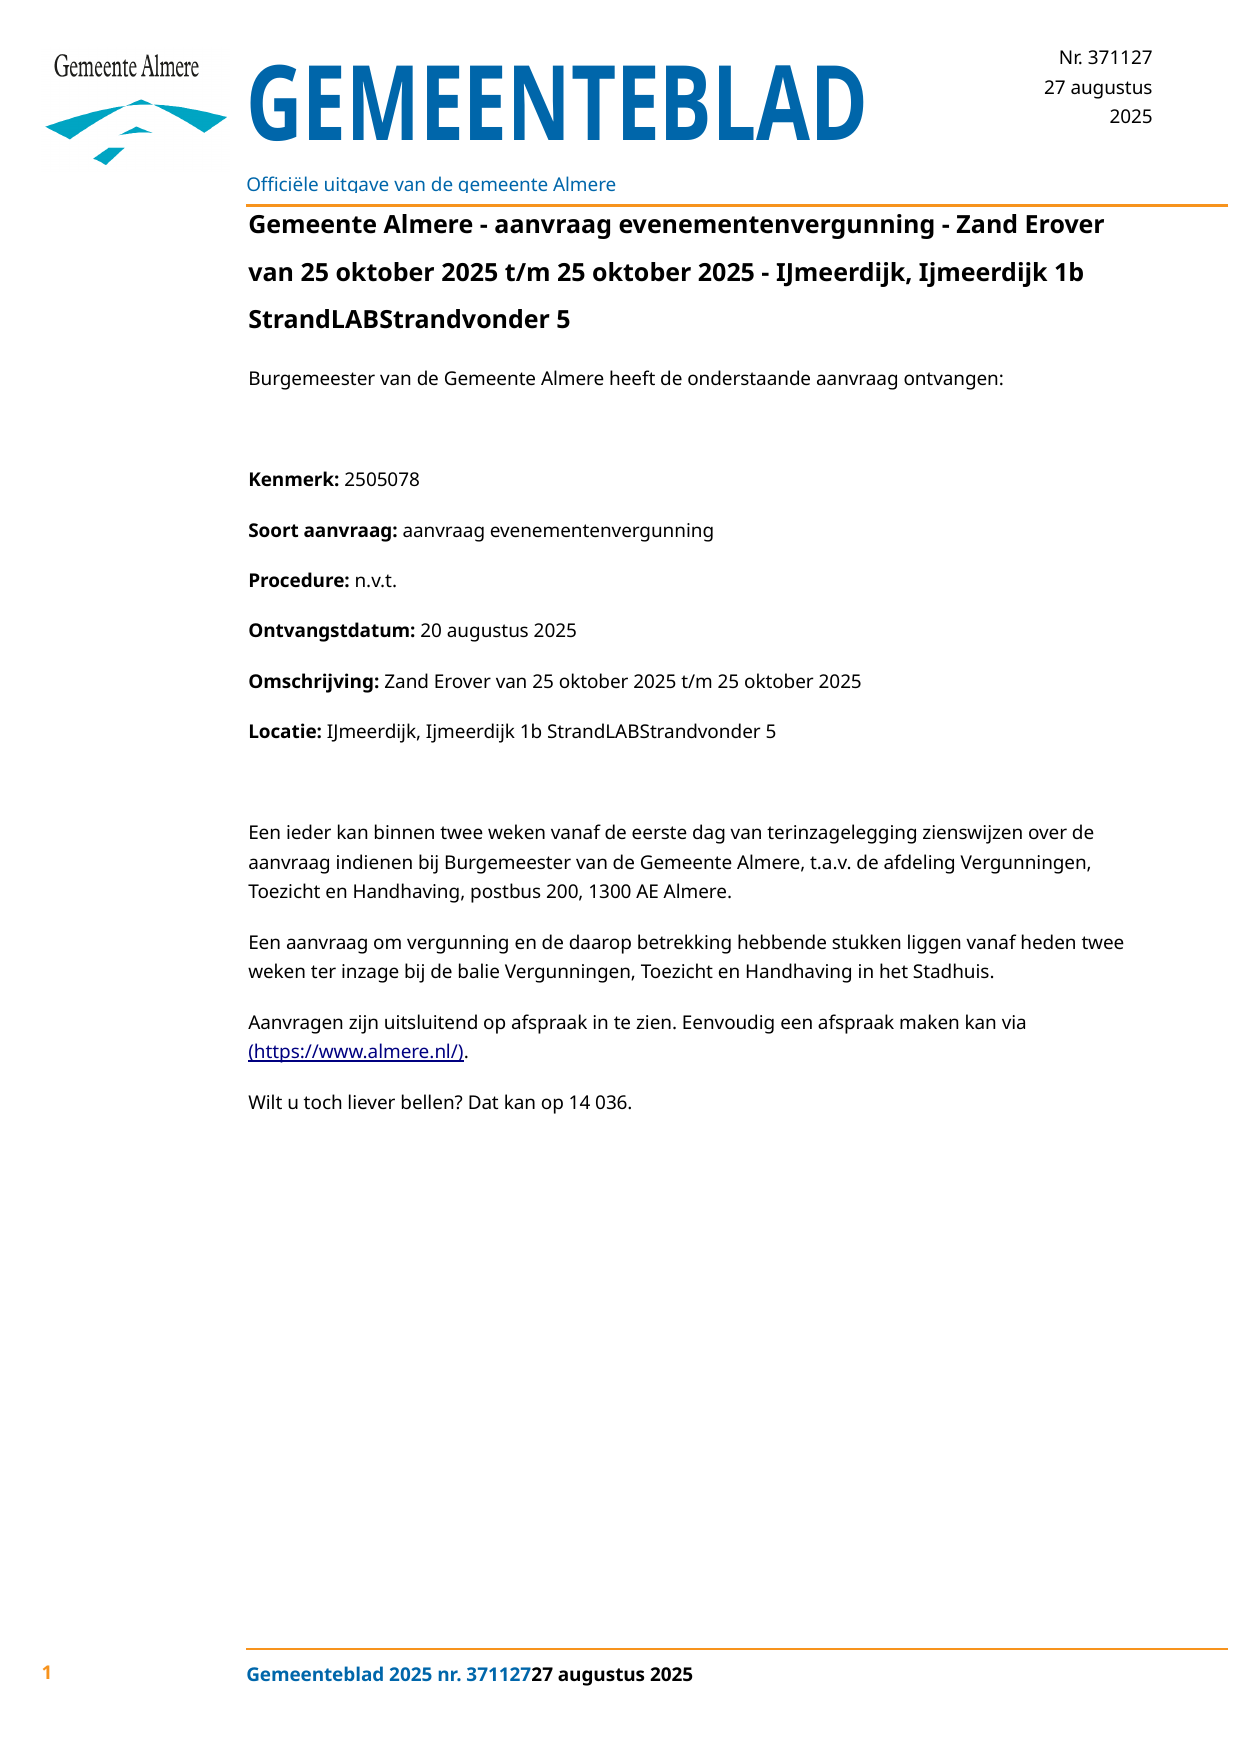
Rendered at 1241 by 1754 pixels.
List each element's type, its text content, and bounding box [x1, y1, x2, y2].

text Ontvangstdatum: 20 augustus 2025 [248, 618, 1152, 643]
text Aanvragen zijn uitsluitend op afspraak in te zien. Eenvoudig een afspraak maken kan via (https://www.almere.nl/). [248, 1009, 1152, 1064]
text Wilt u toch liever bellen? Dat kan op 14 036. [248, 1089, 1152, 1114]
text Een ieder kan binnen twee weken vanaf de eerste dag van terinzagelegging zienswijzen over de aanvraag indienen bij Burgemeester van de Gemeente Almere, t.a.v. de afdeling Vergunningen, Toezicht en Handhaving, postbus 200, 1300 AE Almere. [248, 819, 1152, 904]
text Een aanvraag om vergunning en de daarop betrekking hebbende stukken liggen vanaf heden twee weken ter inzage bij de balie Vergunningen, Toezicht en Handhaving in het Stadhuis. [248, 929, 1152, 984]
text Omschrijving: Zand Erover van 25 oktober 2025 t/m 25 oktober 2025 [248, 668, 1152, 694]
text Locatie: IJmeerdijk, Ijmeerdijk 1b StrandLABStrandvonder 5 [248, 718, 1152, 744]
text Gemeente Almere - aanvraag evenementenvergunning - Zand Erover van 25 oktober 2025 t/m 25 oktober 2025 - IJmeerdijk, Ijmeerdijk 1b StrandLABStrandvonder 5 [248, 207, 1152, 336]
text Procedure: n.v.t. [248, 567, 1152, 593]
text Kenmerk: 2505078 [248, 466, 1152, 492]
text Burgemeester van de Gemeente Almere heeft de onderstaande aanvraag ontvangen: [248, 366, 1152, 391]
text Soort aanvraag: aanvraag evenementenvergunning [248, 517, 1152, 542]
picture [41, 47, 231, 172]
